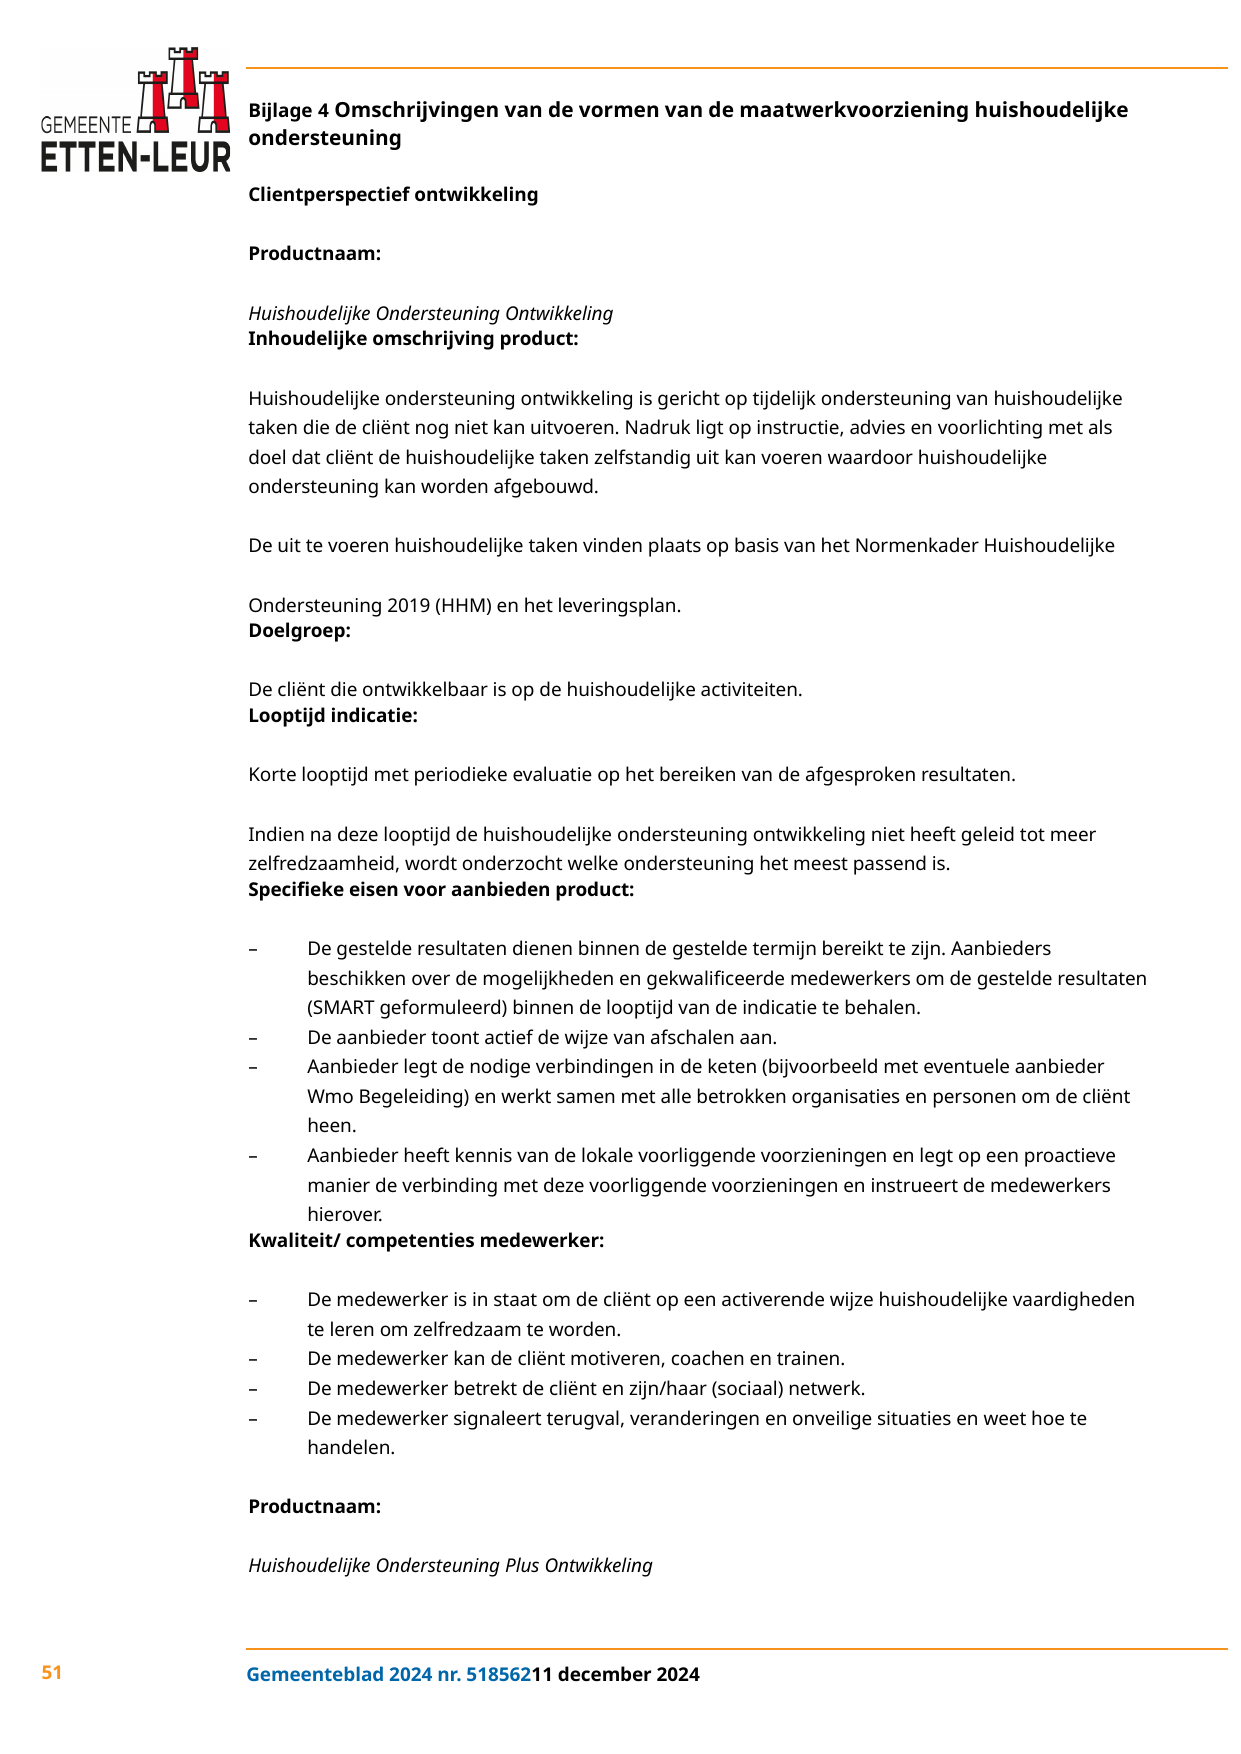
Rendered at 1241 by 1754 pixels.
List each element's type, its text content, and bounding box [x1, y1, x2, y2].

table_cell Inhoudelijke omschrijving product: Huishoudelijke ondersteuning ontwikkeling is gericht op tijdelijk ondersteuning van huishoudelijke taken die de cliënt nog niet kan uitvoeren. Nadruk ligt op instructie, advies en voorlichting met als doel dat cliënt de huishoudelijke taken zelfstandig uit kan voeren waardoor huishoudelijke ondersteuning kan worden afgebouwd. De uit te voeren huishoudelijke taken vinden plaats op basis van het Normenkader Huishoudelijke Ondersteuning 2019 (HHM) en het leveringsplan. [248, 326, 1152, 617]
text Bijlage 4 Omschrijvingen van de vormen van de maatwerkvoorziening huishoudelijke ondersteuning [248, 95, 1152, 152]
table_cell Specifieke eisen voor aanbieden product: De gestelde resultaten dienen binnen de gestelde termijn bereikt te zijn. Aanbieders beschikken over de mogelijkheden en gekwalificeerde medewerkers om de gestelde resultaten (SMART geformuleerd) binnen de looptijd van de indicatie te behalen. De aanbieder toont actief de wijze van afschalen aan. Aanbieder legt de nodige verbindingen in de keten (bijvoorbeeld met eventuele aanbieder Wmo Begeleiding) en werkt samen met alle betrokken organisaties en personen om de cliënt heen. Aanbieder heeft kennis van de lokale voorliggende voorzieningen en legt op een proactieve manier de verbinding met deze voorliggende voorzieningen en instrueert de medewerkers hierover. [248, 876, 1152, 1227]
table_cell Kwaliteit/ competenties medewerker: De medewerker is in staat om de cliënt op een activerende wijze huishoudelijke vaardigheden te leren om zelfredzaam te worden. De medewerker kan de cliënt motiveren, coachen en trainen. De medewerker betrekt de cliënt en zijn/haar (sociaal) netwerk. De medewerker signaleert terugval, veranderingen en onveilige situaties en weet hoe te handelen. [248, 1227, 1152, 1460]
picture [41, 47, 231, 172]
table_cell Looptijd indicatie: Korte looptijd met periodieke evaluatie op het bereiken van de afgesproken resultaten. Indien na deze looptijd de huishoudelijke ondersteuning ontwikkeling niet heeft geleid tot meer zelfredzaamheid, wordt onderzocht welke ondersteuning het meest passend is. [248, 703, 1152, 876]
text Clientperspectief ontwikkeling [248, 181, 1152, 207]
table_cell Doelgroep: De cliënt die ontwikkelbaar is op de huishoudelijke activiteiten. [248, 618, 1152, 702]
table_header Productnaam: Huishoudelijke Ondersteuning Plus Ontwikkeling [248, 1493, 1152, 1578]
table_header Productnaam: Huishoudelijke Ondersteuning Ontwikkeling [248, 241, 1152, 326]
